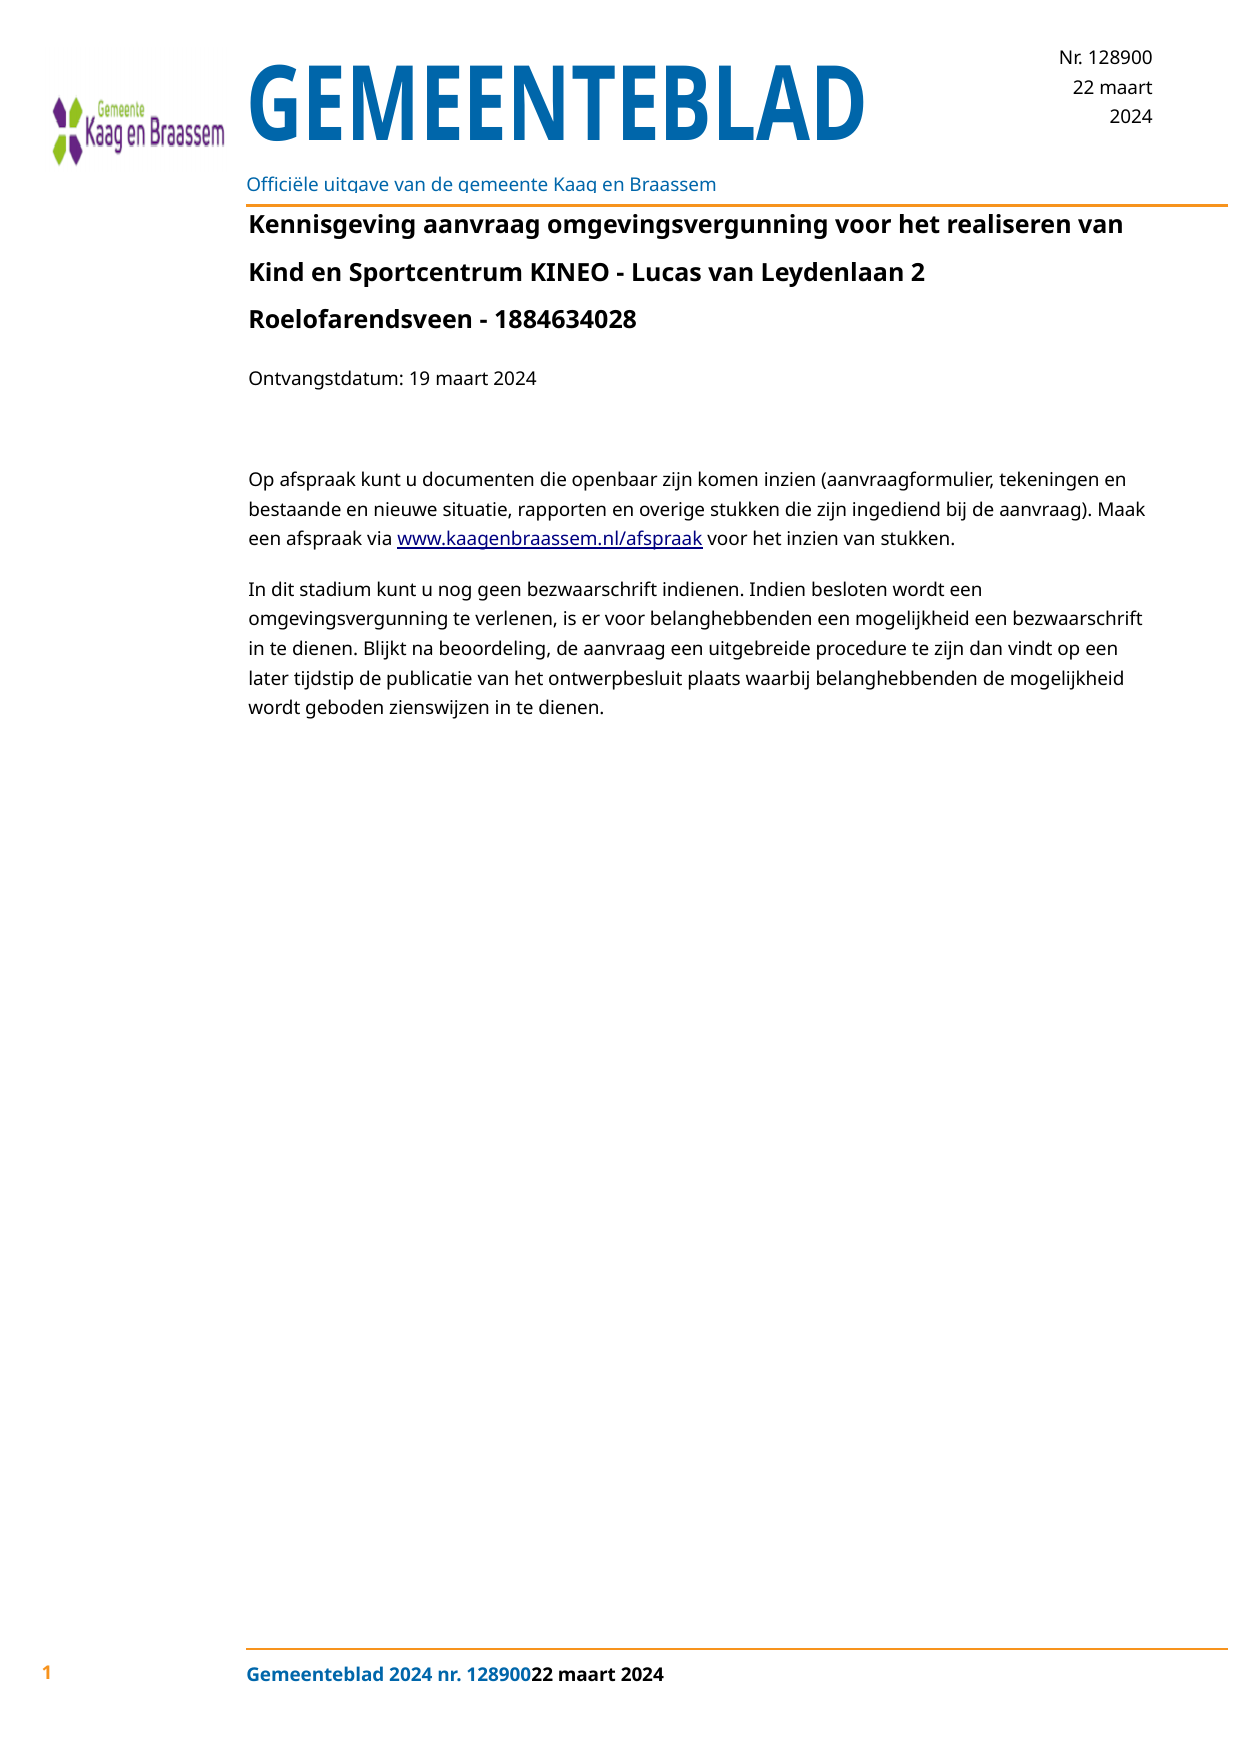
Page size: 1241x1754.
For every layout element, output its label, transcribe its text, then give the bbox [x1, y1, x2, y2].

text Op afspraak kunt u documenten die openbaar zijn komen inzien (aanvraagformulier, tekeningen en bestaande en nieuwe situatie, rapporten en overige stukken die zijn ingediend bij de aanvraag). Maak een afspraak via www.kaagenbraassem.nl/afspraak voor het inzien van stukken. [248, 466, 1152, 551]
text In dit stadium kunt u nog geen bezwaarschrift indienen. Indien besloten wordt een omgevingsvergunning te verlenen, is er voor belanghebbenden een mogelijkheid een bezwaarschrift in te dienen. Blijkt na beoordeling, de aanvraag een uitgebreide procedure te zijn dan vindt op een later tijdstip de publicatie van het ontwerpbesluit plaats waarbij belanghebbenden de mogelijkheid wordt geboden zienswijzen in te dienen. [248, 576, 1152, 720]
text Ontvangstdatum: 19 maart 2024 [248, 366, 1152, 391]
picture [41, 47, 231, 172]
text Kennisgeving aanvraag omgevingsvergunning voor het realiseren van Kind en Sportcentrum KINEO - Lucas van Leydenlaan 2 Roelofarendsveen - 1884634028 [248, 207, 1152, 336]
